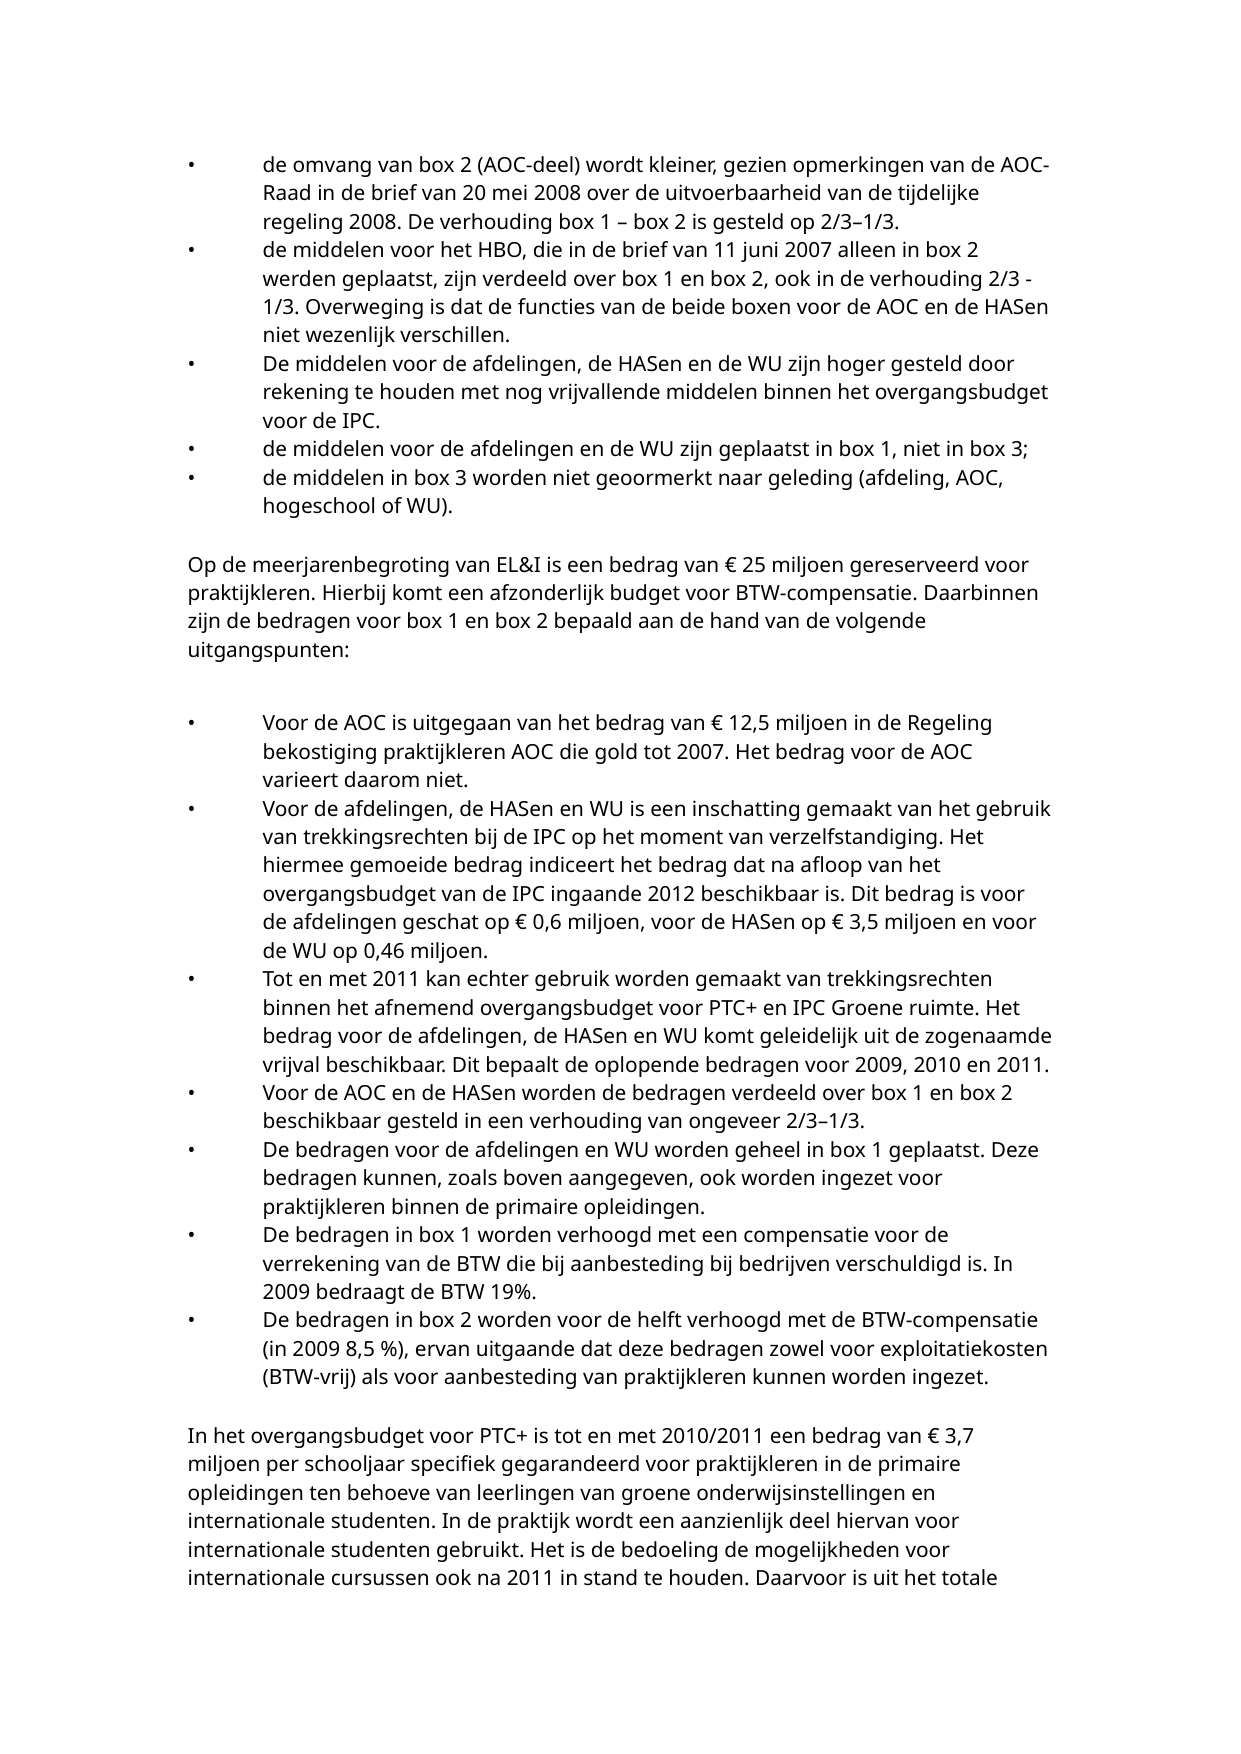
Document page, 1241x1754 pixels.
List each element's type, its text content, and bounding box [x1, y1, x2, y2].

list de middelen voor de afdelingen en de WU zijn geplaatst in box 1, niet in box 3; [187, 434, 1053, 463]
list de middelen in box 3 worden niet geoormerkt naar geleding (afdeling, AOC, hogeschool of WU). [187, 463, 1053, 520]
list Voor de AOC en de HASen worden de bedragen verdeeld over box 1 en box 2 beschikbaar gesteld in een verhouding van ongeveer 2/3–1/3. [187, 1078, 1053, 1135]
text In het overgangsbudget voor PTC+ is tot en met 2010/2011 een bedrag van € 3,7 miljoen per schooljaar specifiek gegarandeerd voor praktijkleren in de primaire opleidingen ten behoeve van leerlingen van groene onderwijsinstellingen en internationale studenten. In de praktijk wordt een aanzienlijk deel hiervan voor internationale studenten gebruikt. Het is de bedoeling de mogelijkheden voor internationale cursussen ook na 2011 in stand te houden. Daarvoor is uit het totale [187, 1421, 1053, 1592]
list De bedragen in box 1 worden verhoogd met een compensatie voor de verrekening van de BTW die bij aanbesteding bij bedrijven verschuldigd is. In 2009 bedraagt de BTW 19%. [187, 1220, 1053, 1306]
list Tot en met 2011 kan echter gebruik worden gemaakt van trekkingsrechten binnen het afnemend overgangsbudget voor PTC+ en IPC Groene ruimte. Het bedrag voor de afdelingen, de HASen en WU komt geleidelijk uit de zogenaamde vrijval beschikbaar. Dit bepaalt de oplopende bedragen voor 2009, 2010 en 2011. [187, 964, 1053, 1078]
list De middelen voor de afdelingen, de HASen en de WU zijn hoger gesteld door rekening te houden met nog vrijvallende middelen binnen het overgangsbudget voor de IPC. [187, 349, 1053, 434]
text Op de meerjarenbegroting van EL&I is een bedrag van € 25 miljoen gereserveerd voor praktijkleren. Hierbij komt een afzonderlijk budget voor BTW-compensatie. Daarbinnen zijn de bedragen voor box 1 en box 2 bepaald aan de hand van de volgende uitgangspunten: [187, 550, 1053, 663]
list de middelen voor het HBO, die in de brief van 11 juni 2007 alleen in box 2 werden geplaatst, zijn verdeeld over box 1 en box 2, ook in de verhouding 2/3 - 1/3. Overweging is dat de functies van de beide boxen voor de AOC en de HASen niet wezenlijk verschillen. [187, 235, 1053, 349]
list Voor de afdelingen, de HASen en WU is een inschatting gemaakt van het gebruik van trekkingsrechten bij de IPC op het moment van verzelfstandiging. Het hiermee gemoeide bedrag indiceert het bedrag dat na afloop van het overgangsbudget van de IPC ingaande 2012 beschikbaar is. Dit bedrag is voor de afdelingen geschat op € 0,6 miljoen, voor de HASen op € 3,5 miljoen en voor de WU op 0,46 miljoen. [187, 794, 1053, 964]
list Voor de AOC is uitgegaan van het bedrag van € 12,5 miljoen in de Regeling bekostiging praktijkleren AOC die gold tot 2007. Het bedrag voor de AOC varieert daarom niet. [187, 708, 1053, 794]
list De bedragen voor de afdelingen en WU worden geheel in box 1 geplaatst. Deze bedragen kunnen, zoals boven aangegeven, ook worden ingezet voor praktijkleren binnen de primaire opleidingen. [187, 1135, 1053, 1220]
list De bedragen in box 2 worden voor de helft verhoogd met de BTW-compensatie (in 2009 8,5 %), ervan uitgaande dat deze bedragen zowel voor exploitatiekosten (BTW-vrij) als voor aanbesteding van praktijkleren kunnen worden ingezet. [187, 1306, 1053, 1391]
list de omvang van box 2 (AOC-deel) wordt kleiner, gezien opmerkingen van de AOC-Raad in de brief van 20 mei 2008 over de uitvoerbaarheid van de tijdelijke regeling 2008. De verhouding box 1 – box 2 is gesteld op 2/3–1/3. [187, 150, 1053, 235]
